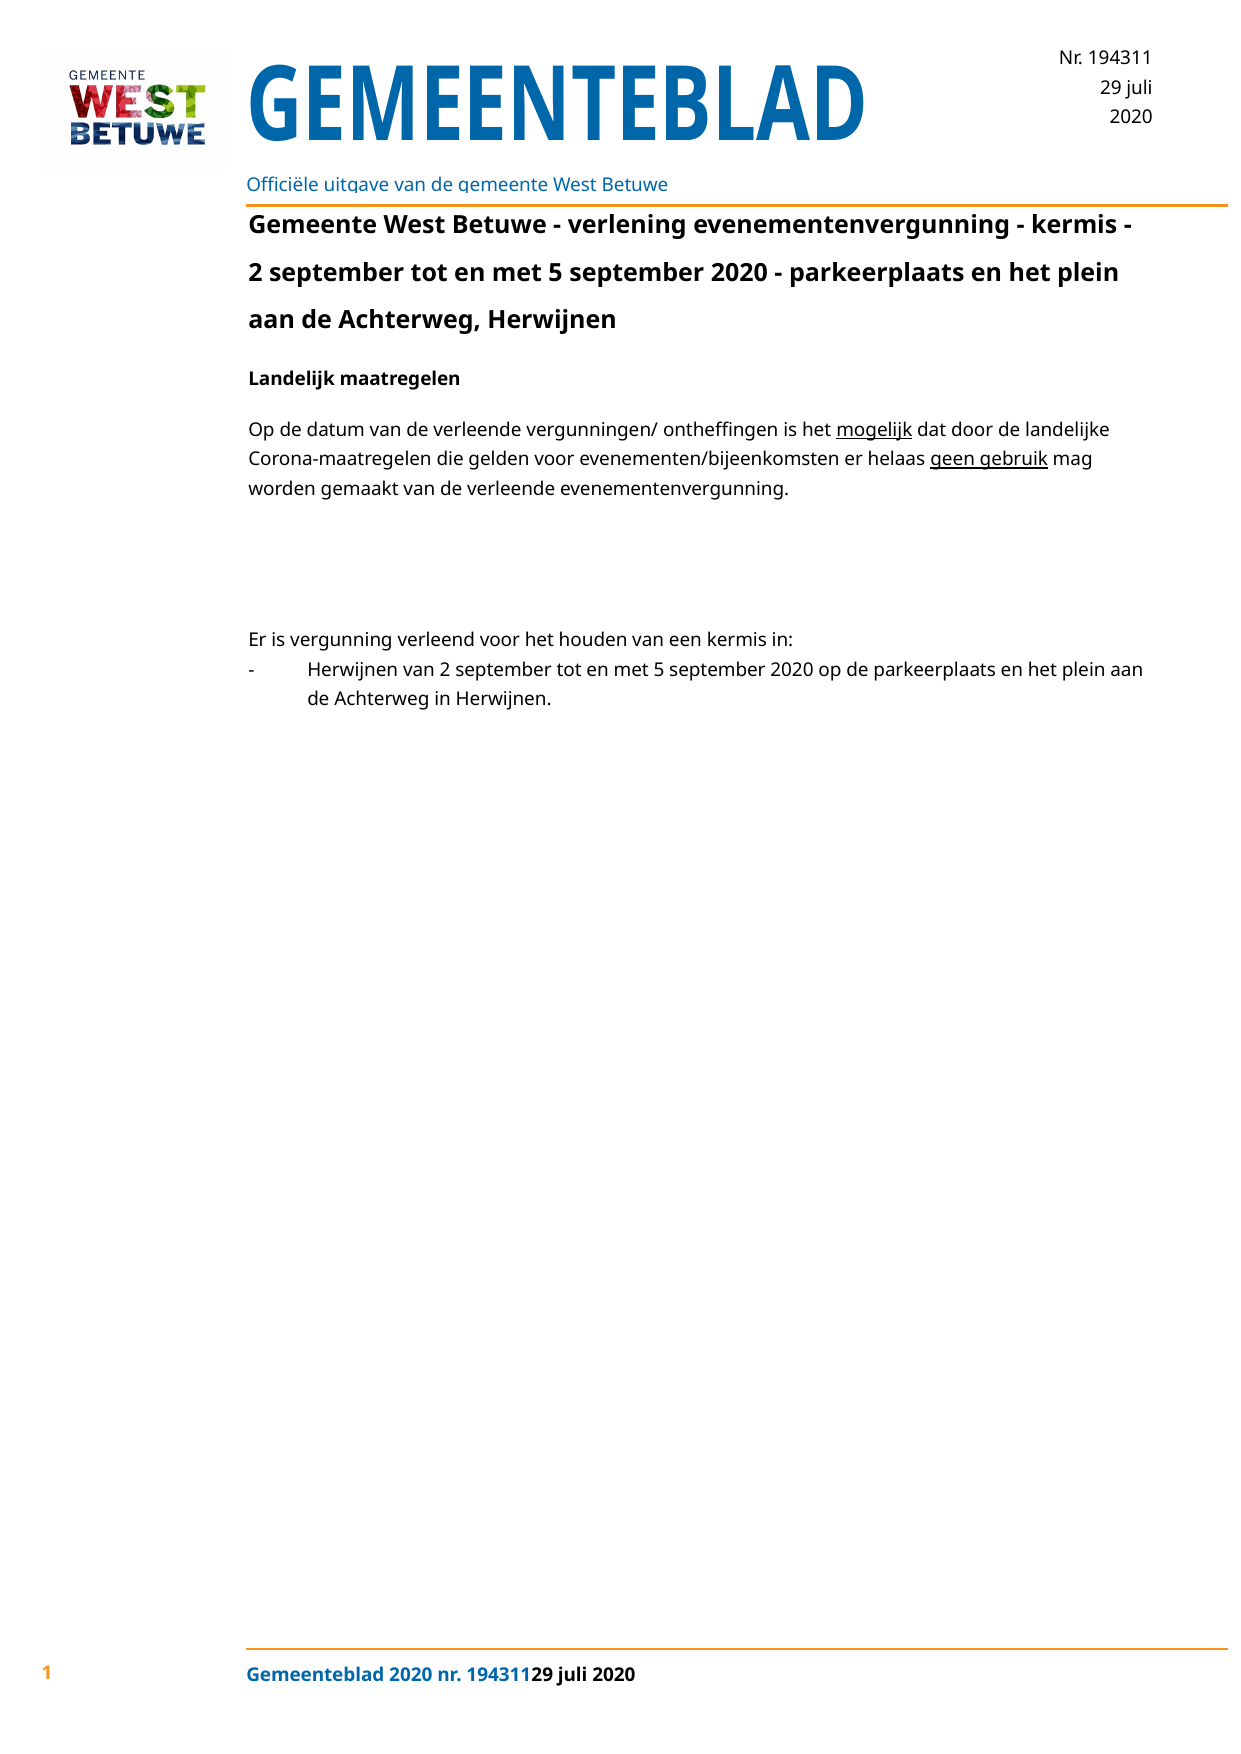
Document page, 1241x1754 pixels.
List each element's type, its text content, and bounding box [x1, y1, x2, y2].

list Herwijnen van 2 september tot en met 5 september 2020 op de parkeerplaats en het plein aan de Achterweg in Herwijnen. [248, 656, 1152, 711]
picture [41, 47, 231, 172]
text Er is vergunning verleend voor het houden van een kermis in: [248, 626, 1152, 652]
text Gemeente West Betuwe - verlening evenementenvergunning - kermis - 2 september tot en met 5 september 2020 - parkeerplaats en het plein aan de Achterweg, Herwijnen [248, 207, 1152, 336]
text Landelijk maatregelen [248, 366, 1152, 391]
text Op de datum van de verleende vergunningen/ ontheffingen is het mogelijk dat door de landelijke Corona-maatregelen die gelden voor evenementen/bijeenkomsten er helaas geen gebruik mag worden gemaakt van de verleende evenementenvergunning. [248, 416, 1152, 501]
